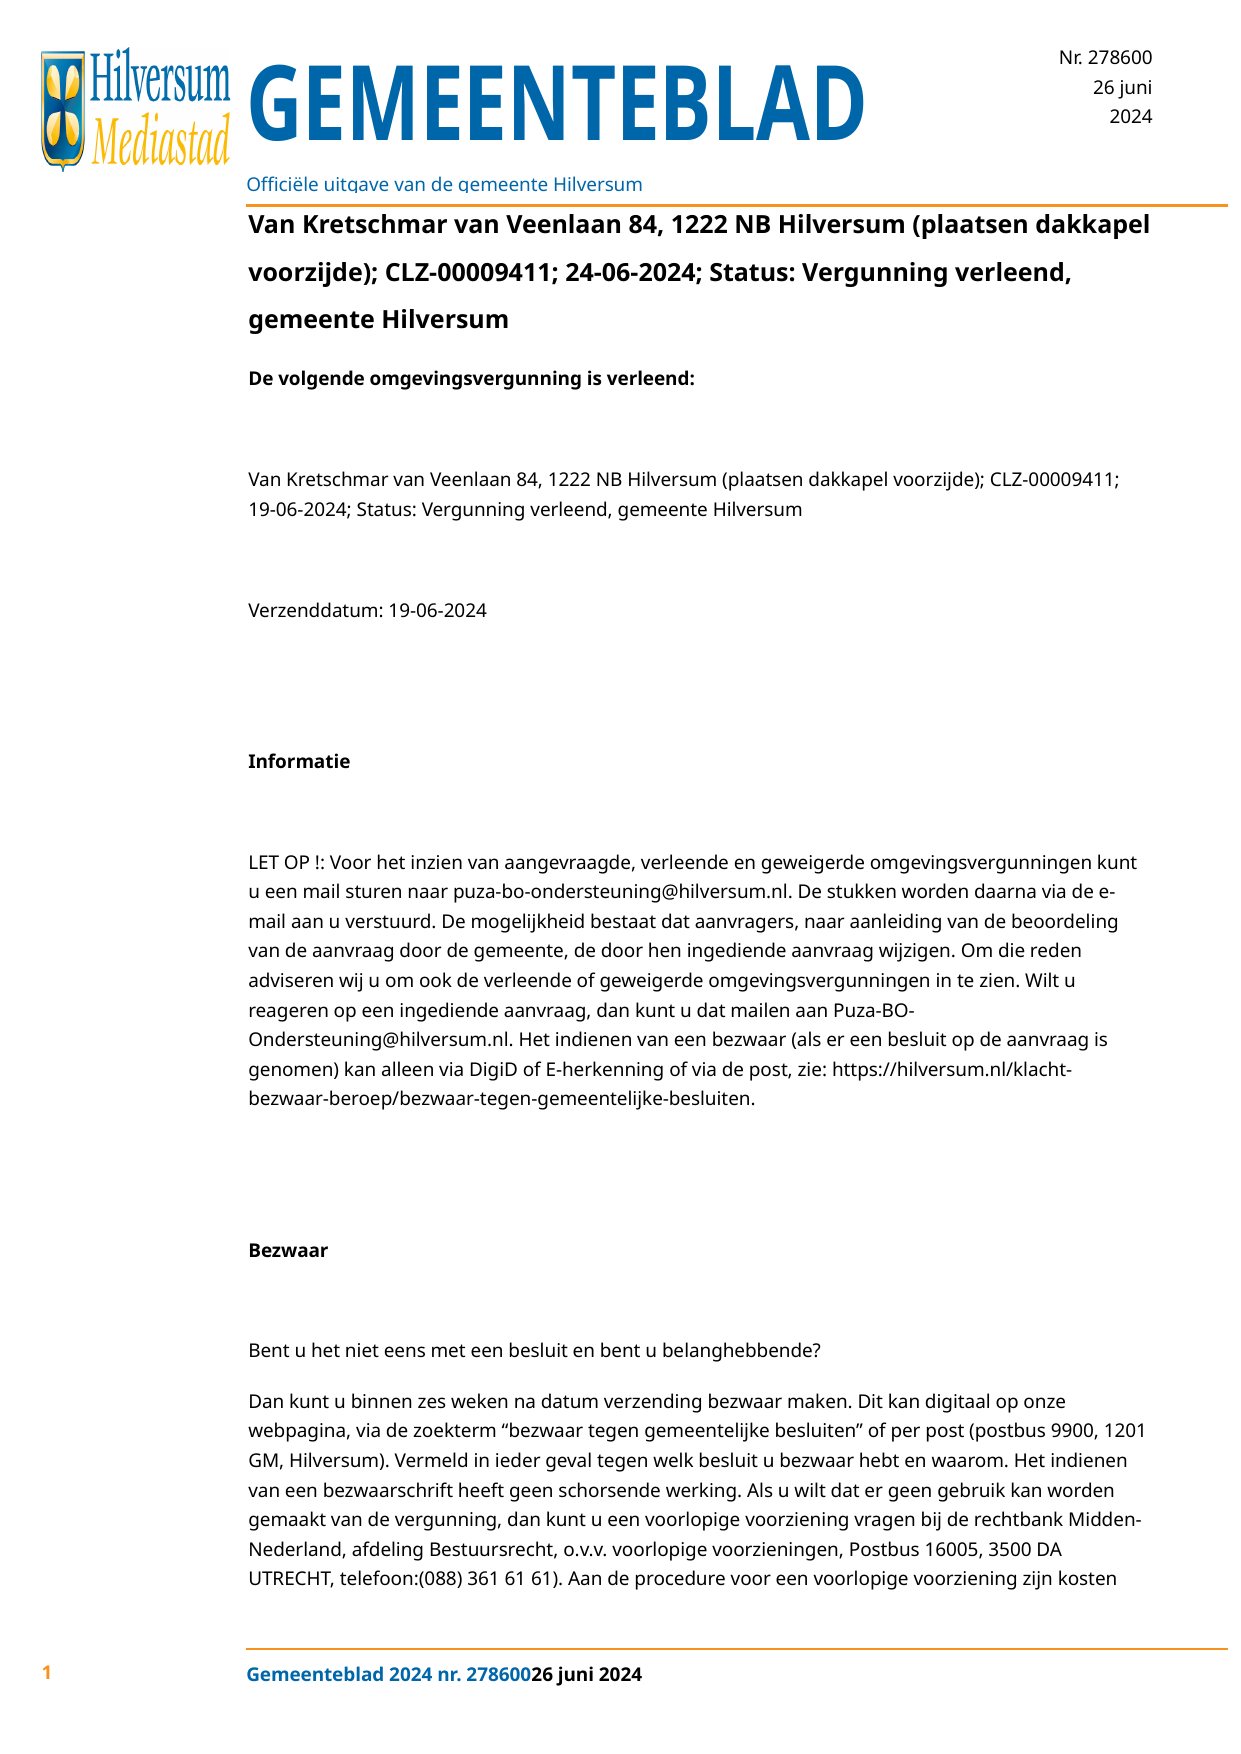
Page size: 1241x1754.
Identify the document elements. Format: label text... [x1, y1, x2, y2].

text Van Kretschmar van Veenlaan 84, 1222 NB Hilversum (plaatsen dakkapel voorzijde); CLZ-00009411; 24-06-2024; Status: Vergunning verleend, gemeente Hilversum [248, 207, 1152, 336]
text LET OP !: Voor het inzien van aangevraagde, verleende en geweigerde omgevingsvergunningen kunt u een mail sturen naar puza-bo-ondersteuning@hilversum.nl. De stukken worden daarna via de e-mail aan u verstuurd. De mogelijkheid bestaat dat aanvragers, naar aanleiding van de beoordeling van de aanvraag door de gemeente, de door hen ingediende aanvraag wijzigen. Om die reden adviseren wij u om ook de verleende of geweigerde omgevingsvergunningen in te zien. Wilt u reageren op een ingediende aanvraag, dan kunt u dat mailen aan Puza-BO-Ondersteuning@hilversum.nl. Het indienen van een bezwaar (als er een besluit op de aanvraag is genomen) kan alleen via DigiD of E-herkenning of via de post, zie: https://hilversum.nl/klacht-bezwaar-beroep/bezwaar-tegen-gemeentelijke-besluiten. [248, 849, 1152, 1111]
text Verzenddatum: 19-06-2024 [248, 597, 1152, 622]
text Dan kunt u binnen zes weken na datum verzending bezwaar maken. Dit kan digitaal op onze webpagina, via de zoekterm “bezwaar tegen gemeentelijke besluiten” of per post (postbus 9900, 1201 GM, Hilversum). Vermeld in ieder geval tegen welk besluit u bezwaar hebt en waarom. Het indienen van een bezwaarschrift heeft geen schorsende werking. Als u wilt dat er geen gebruik kan worden gemaakt van de vergunning, dan kunt u een voorlopige voorziening vragen bij de rechtbank Midden-Nederland, afdeling Bestuursrecht, o.v.v. voorlopige voorzieningen, Postbus 16005, 3500 DA UTRECHT, telefoon:(088) 361 61 61). Aan de procedure voor een voorlopige voorziening zijn kosten [248, 1388, 1152, 1591]
text Informatie [248, 748, 1152, 774]
text De volgende omgevingsvergunning is verleend: [248, 366, 1152, 391]
text Bezwaar [248, 1237, 1152, 1262]
text Van Kretschmar van Veenlaan 84, 1222 NB Hilversum (plaatsen dakkapel voorzijde); CLZ-00009411; 19-06-2024; Status: Vergunning verleend, gemeente Hilversum [248, 466, 1152, 522]
picture [41, 47, 231, 172]
text Bent u het niet eens met een besluit en bent u belanghebbende? [248, 1338, 1152, 1363]
